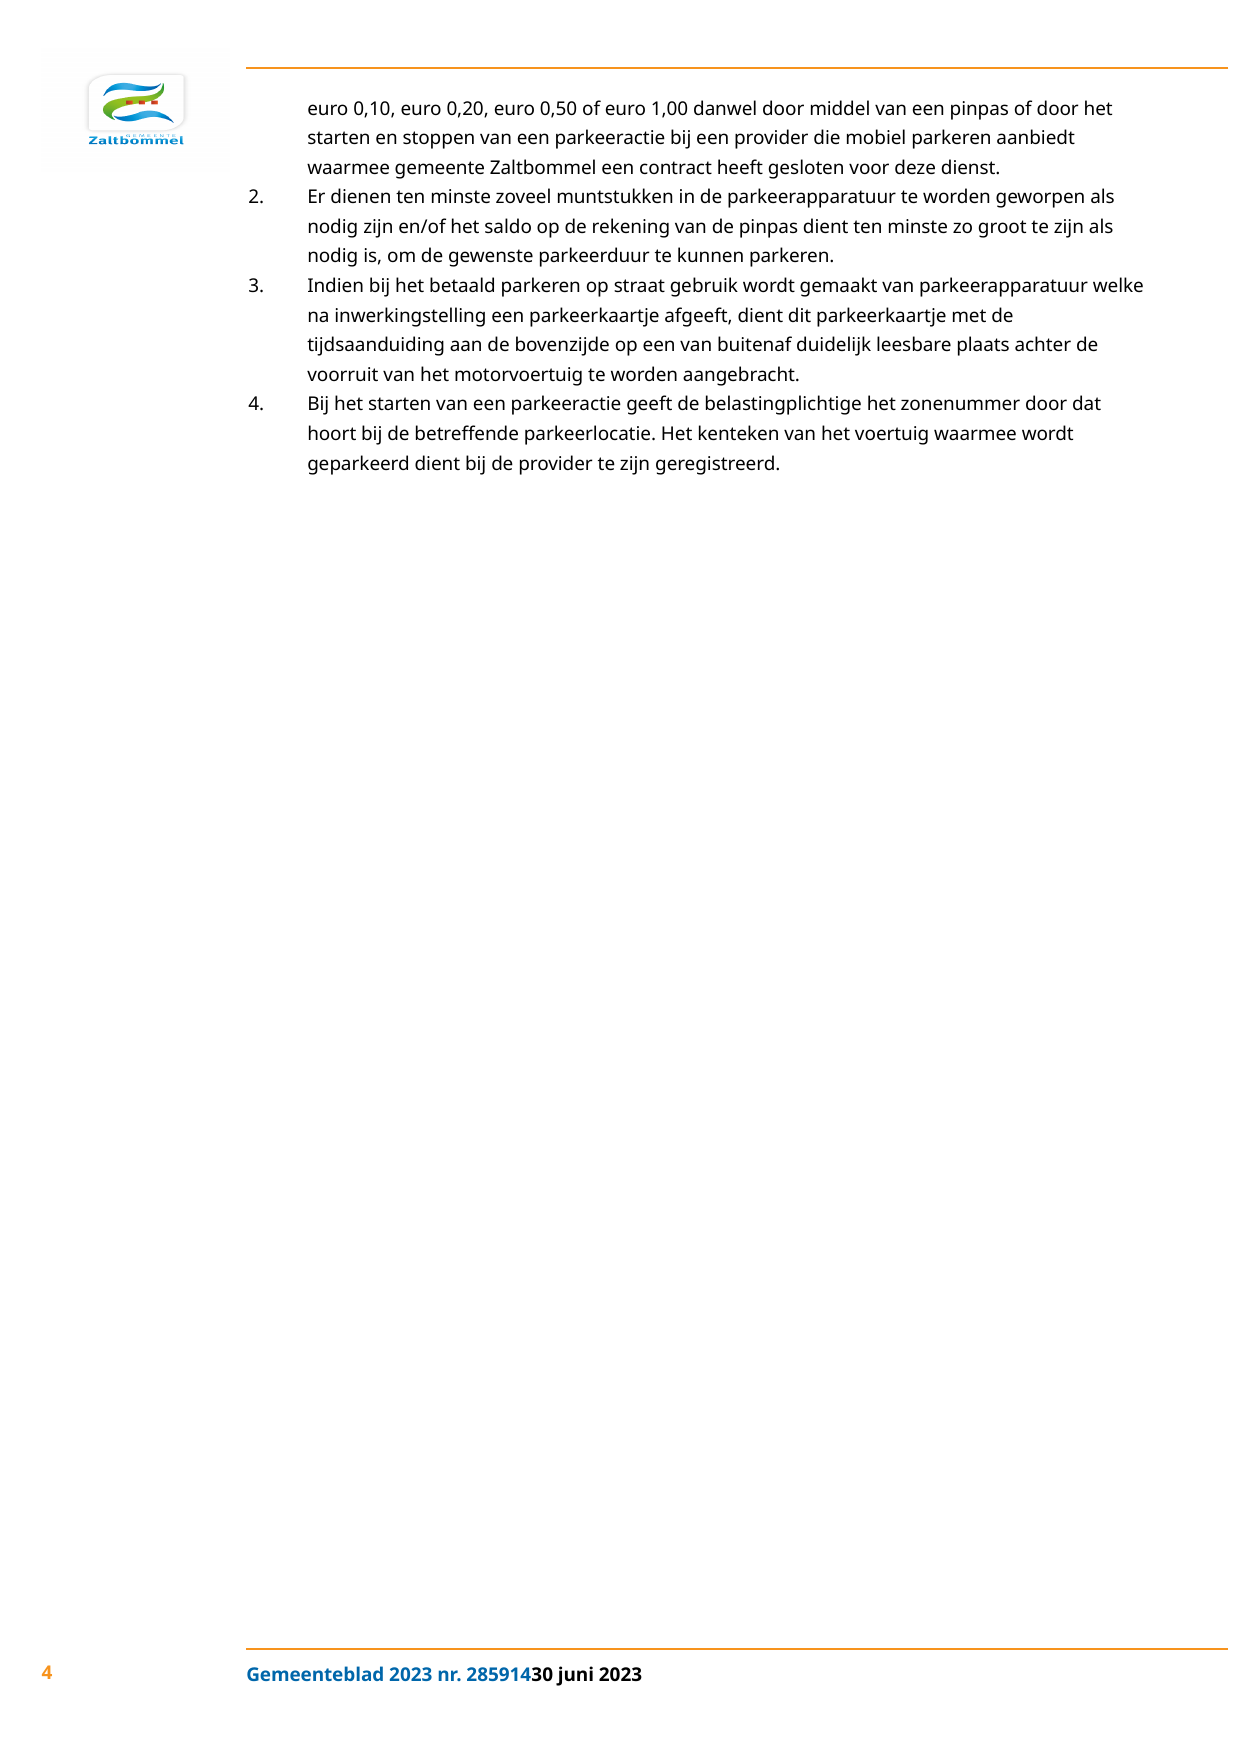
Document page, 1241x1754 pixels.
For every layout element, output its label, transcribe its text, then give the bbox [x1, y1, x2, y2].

picture [41, 47, 231, 172]
list Indien bij het betaald parkeren op straat gebruik wordt gemaakt van parkeerapparatuur welke na inwerkingstelling een parkeerkaartje afgeeft, dient dit parkeerkaartje met de tijdsaanduiding aan de bovenzijde op een van buitenaf duidelijk leesbare plaats achter de voorruit van het motorvoertuig te worden aangebracht. [248, 272, 1152, 387]
list Bij het starten van een parkeeractie geeft de belastingplichtige het zonenummer door dat hoort bij de betreffende parkeerlocatie. Het kenteken van het voertuig waarmee wordt geparkeerd dient bij de provider te zijn geregistreerd. [248, 391, 1152, 476]
list Er dienen ten minste zoveel muntstukken in de parkeerapparatuur te worden geworpen als nodig zijn en/of het saldo op de rekening van de pinpas dient ten minste zo groot te zijn als nodig is, om de gewenste parkeerduur te kunnen parkeren. [248, 183, 1152, 268]
list euro 0,10, euro 0,20, euro 0,50 of euro 1,00 danwel door middel van een pinpas of door het starten en stoppen van een parkeeractie bij een provider die mobiel parkeren aanbiedt waarmee gemeente Zaltbommel een contract heeft gesloten voor deze dienst. [248, 95, 1152, 180]
